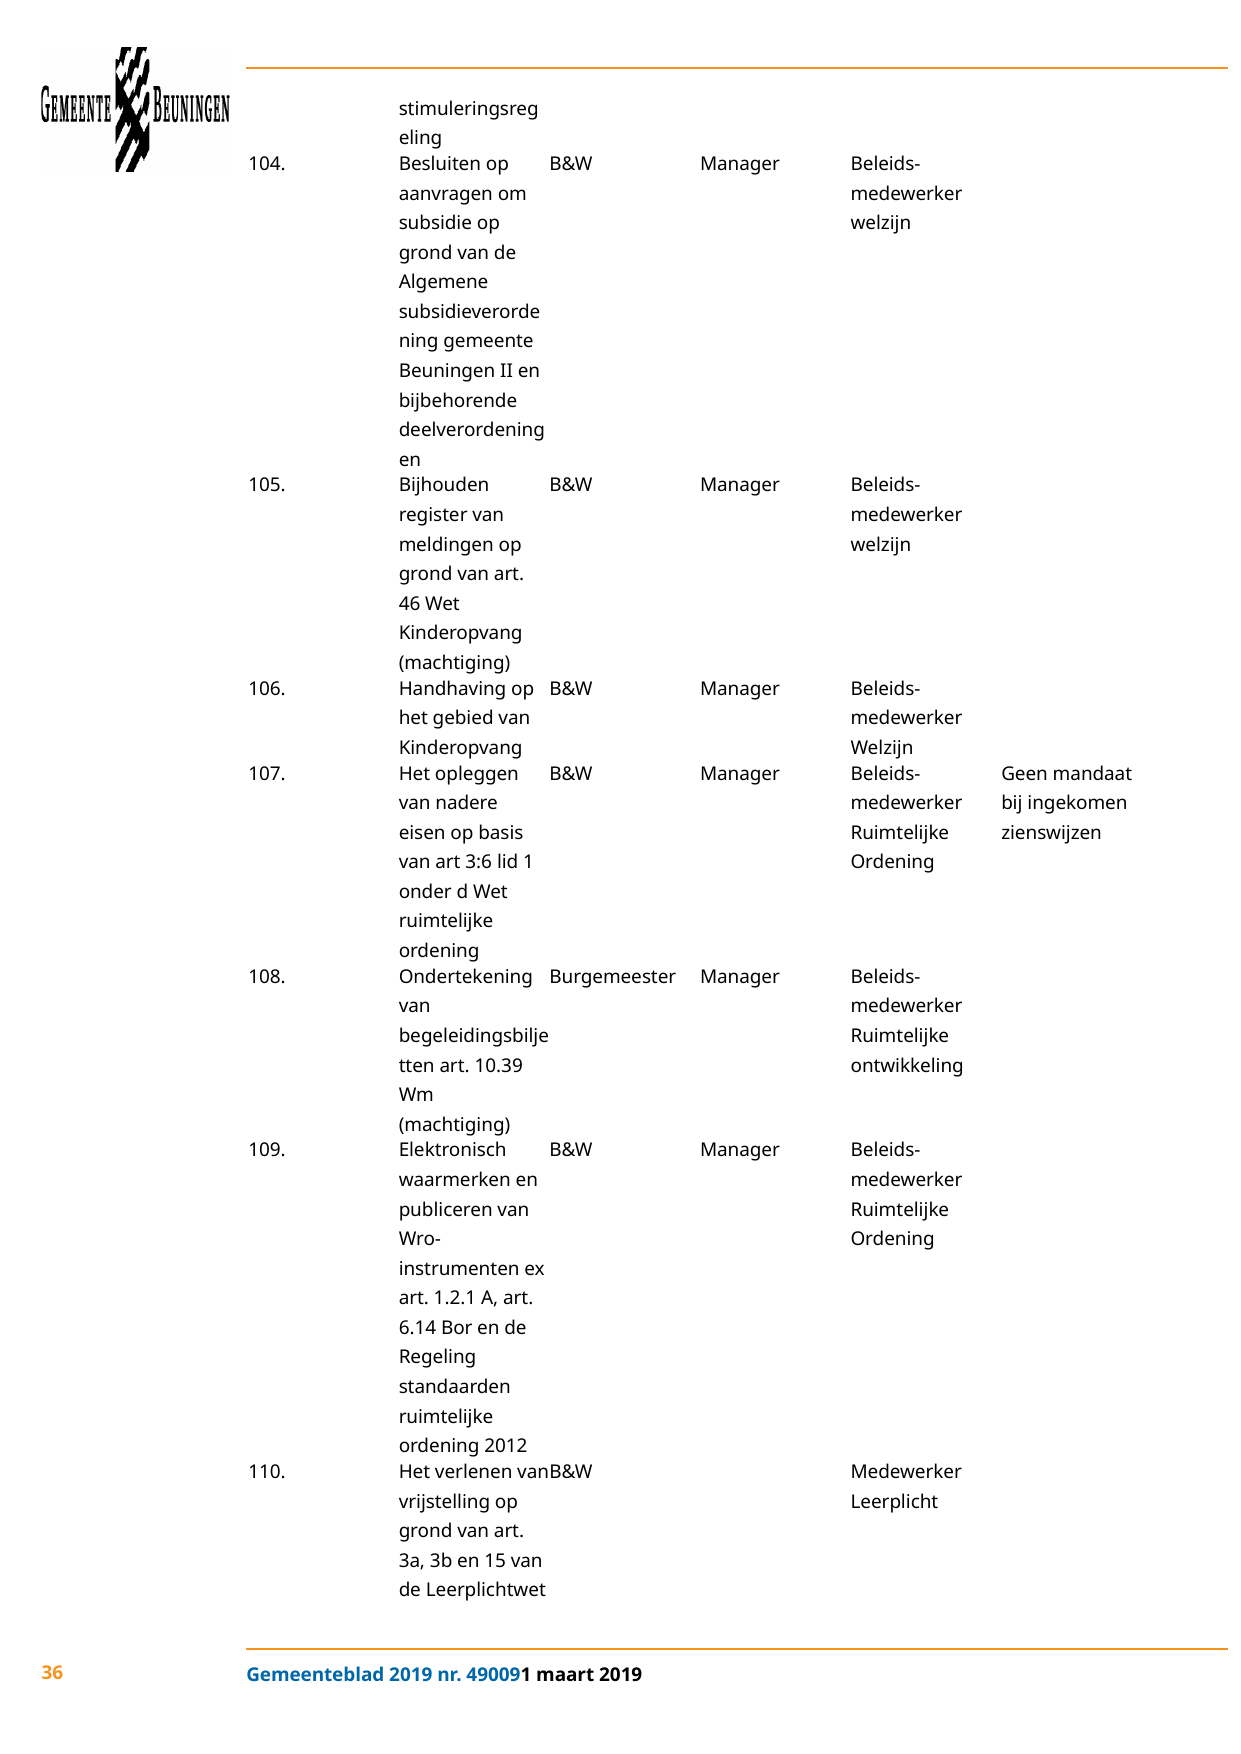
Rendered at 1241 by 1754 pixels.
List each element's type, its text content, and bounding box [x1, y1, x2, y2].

picture [41, 47, 231, 172]
table_cell [248, 1458, 398, 1602]
table_cell Manager [700, 760, 850, 963]
table_cell Manager [700, 963, 850, 1137]
table_cell [1001, 150, 1152, 472]
table_cell [700, 1458, 850, 1602]
table_cell [1001, 472, 1152, 675]
table_cell [1001, 95, 1152, 150]
table_cell [248, 1137, 398, 1458]
table_cell [248, 760, 398, 963]
table_cell [248, 472, 398, 675]
table_cell B&W [549, 1137, 700, 1458]
table_cell Manager [700, 1137, 850, 1458]
table_cell Manager [700, 472, 850, 675]
table_cell B&W [549, 1458, 700, 1602]
table_cell Elektronisch waarmerken en publiceren van Wro-instrumenten ex art. 1.2.1 A, art. 6.14 Bor en de Regeling standaarden ruimtelijke ordening 2012 [399, 1137, 549, 1458]
table_cell Beleids-medewerker Ruimtelijke Ordening [850, 760, 1001, 963]
table_cell Het verlenen van vrijstelling op grond van art. 3a, 3b en 15 van de Leerplichtwet [399, 1458, 549, 1602]
table_cell Burgemeester [549, 963, 700, 1137]
table_cell [248, 150, 398, 472]
table_cell B&W [549, 760, 700, 963]
table_cell [248, 95, 398, 150]
table_cell Beleids-medewerker welzijn [850, 150, 1001, 472]
table_cell Geen mandaat bij ingekomen zienswijzen [1001, 760, 1152, 963]
table_cell Bijhouden register van meldingen op grond van art. 46 Wet Kinderopvang (machtiging) [399, 472, 549, 675]
table_cell [1001, 1137, 1152, 1458]
table_cell [1001, 675, 1152, 760]
table_cell Handhaving op het gebied van Kinderopvang [399, 675, 549, 760]
table_cell Besluiten op aanvragen om subsidie op grond van de Algemene subsidieverordening gemeente Beuningen II en bijbehorende deelverordeningen [399, 150, 549, 472]
table_cell B&W [549, 675, 700, 760]
table_cell Ondertekening van begeleidingsbiljetten art. 10.39 Wm (machtiging) [399, 963, 549, 1137]
table_cell B&W [549, 150, 700, 472]
table_cell [1001, 963, 1152, 1137]
table_cell Manager [700, 675, 850, 760]
table_cell Beleids-medewerker Welzijn [850, 675, 1001, 760]
table_cell [549, 95, 700, 150]
table_cell Beleids-medewerker welzijn [850, 472, 1001, 675]
table_cell [700, 95, 850, 150]
table_cell Beleids-medewerker Ruimtelijke Ordening [850, 1137, 1001, 1458]
table_cell Beleids-medewerker Ruimtelijke ontwikkeling [850, 963, 1001, 1137]
table_cell B&W [549, 472, 700, 675]
table_cell [248, 675, 398, 760]
table_cell [1001, 1458, 1152, 1602]
table_cell [850, 95, 1001, 150]
table_cell Het opleggen van nadere eisen op basis van art 3:6 lid 1 onder d Wet ruimtelijke ordening [399, 760, 549, 963]
table_cell Manager [700, 150, 850, 472]
table_cell stimuleringsregeling [399, 95, 549, 150]
table_cell [248, 963, 398, 1137]
table_cell Medewerker Leerplicht [850, 1458, 1001, 1602]
